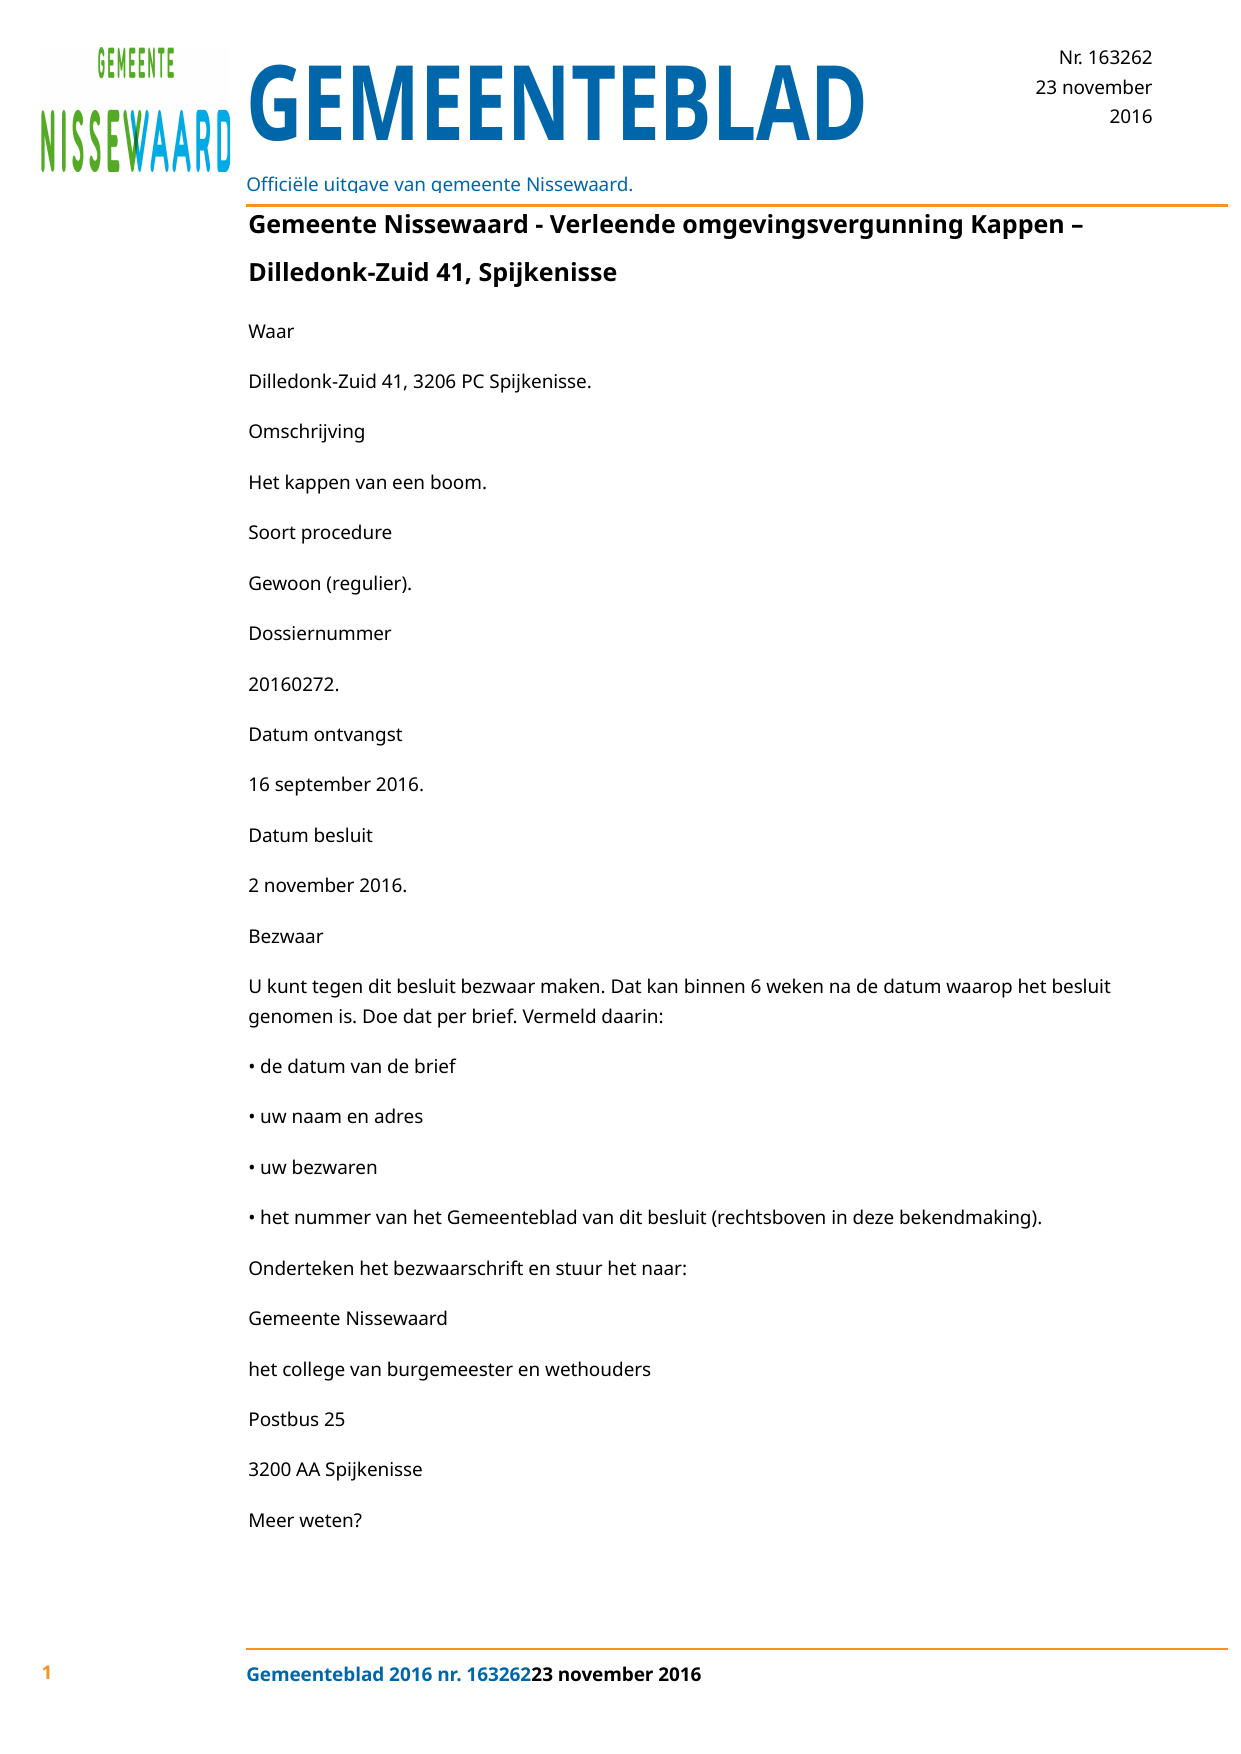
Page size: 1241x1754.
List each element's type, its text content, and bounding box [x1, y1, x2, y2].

text 3200 AA Spijkenisse [248, 1457, 1152, 1482]
text Waar [248, 318, 1152, 344]
text Gemeente Nissewaard [248, 1305, 1152, 1331]
picture [200, 151, 206, 172]
text Het kappen van een boom. [248, 469, 1152, 495]
text • de datum van de brief [248, 1053, 1152, 1079]
text 20160272. [248, 671, 1152, 697]
text Omschrijving [248, 419, 1152, 444]
text Datum ontvangst [248, 721, 1152, 747]
text • het nummer van het Gemeenteblad van dit besluit (rechtsboven in deze bekendmaking). [248, 1204, 1152, 1230]
text Gewoon (regulier). [248, 570, 1152, 596]
picture [201, 122, 206, 138]
text Dilledonk-Zuid 41, 3206 PC Spijkenisse. [248, 368, 1152, 394]
text U kunt tegen dit besluit bezwaar maken. Dat kan binnen 6 weken na de datum waarop het besluit genomen is. Doe dat per brief. Vermeld daarin: [248, 973, 1152, 1029]
text Meer weten? [248, 1507, 1152, 1533]
text het college van burgemeester en wethouders [248, 1356, 1152, 1382]
picture [176, 157, 187, 172]
text • uw naam en adres [248, 1104, 1152, 1129]
picture [222, 122, 227, 160]
text Datum besluit [248, 822, 1152, 848]
text Gemeente Nissewaard - Verleende omgevingsvergunning Kappen – Dilledonk-Zuid 41, Spijkenisse [248, 207, 1152, 288]
text 2 november 2016. [248, 872, 1152, 898]
text • uw bezwaren [248, 1154, 1152, 1180]
text Soort procedure [248, 519, 1152, 545]
text Postbus 25 [248, 1406, 1152, 1432]
text Onderteken het bezwaarschrift en stuur het naar: [248, 1255, 1152, 1281]
picture [41, 47, 231, 172]
text 16 september 2016. [248, 772, 1152, 797]
text Bezwaar [248, 923, 1152, 949]
picture [154, 157, 165, 172]
text Dossiernummer [248, 620, 1152, 646]
